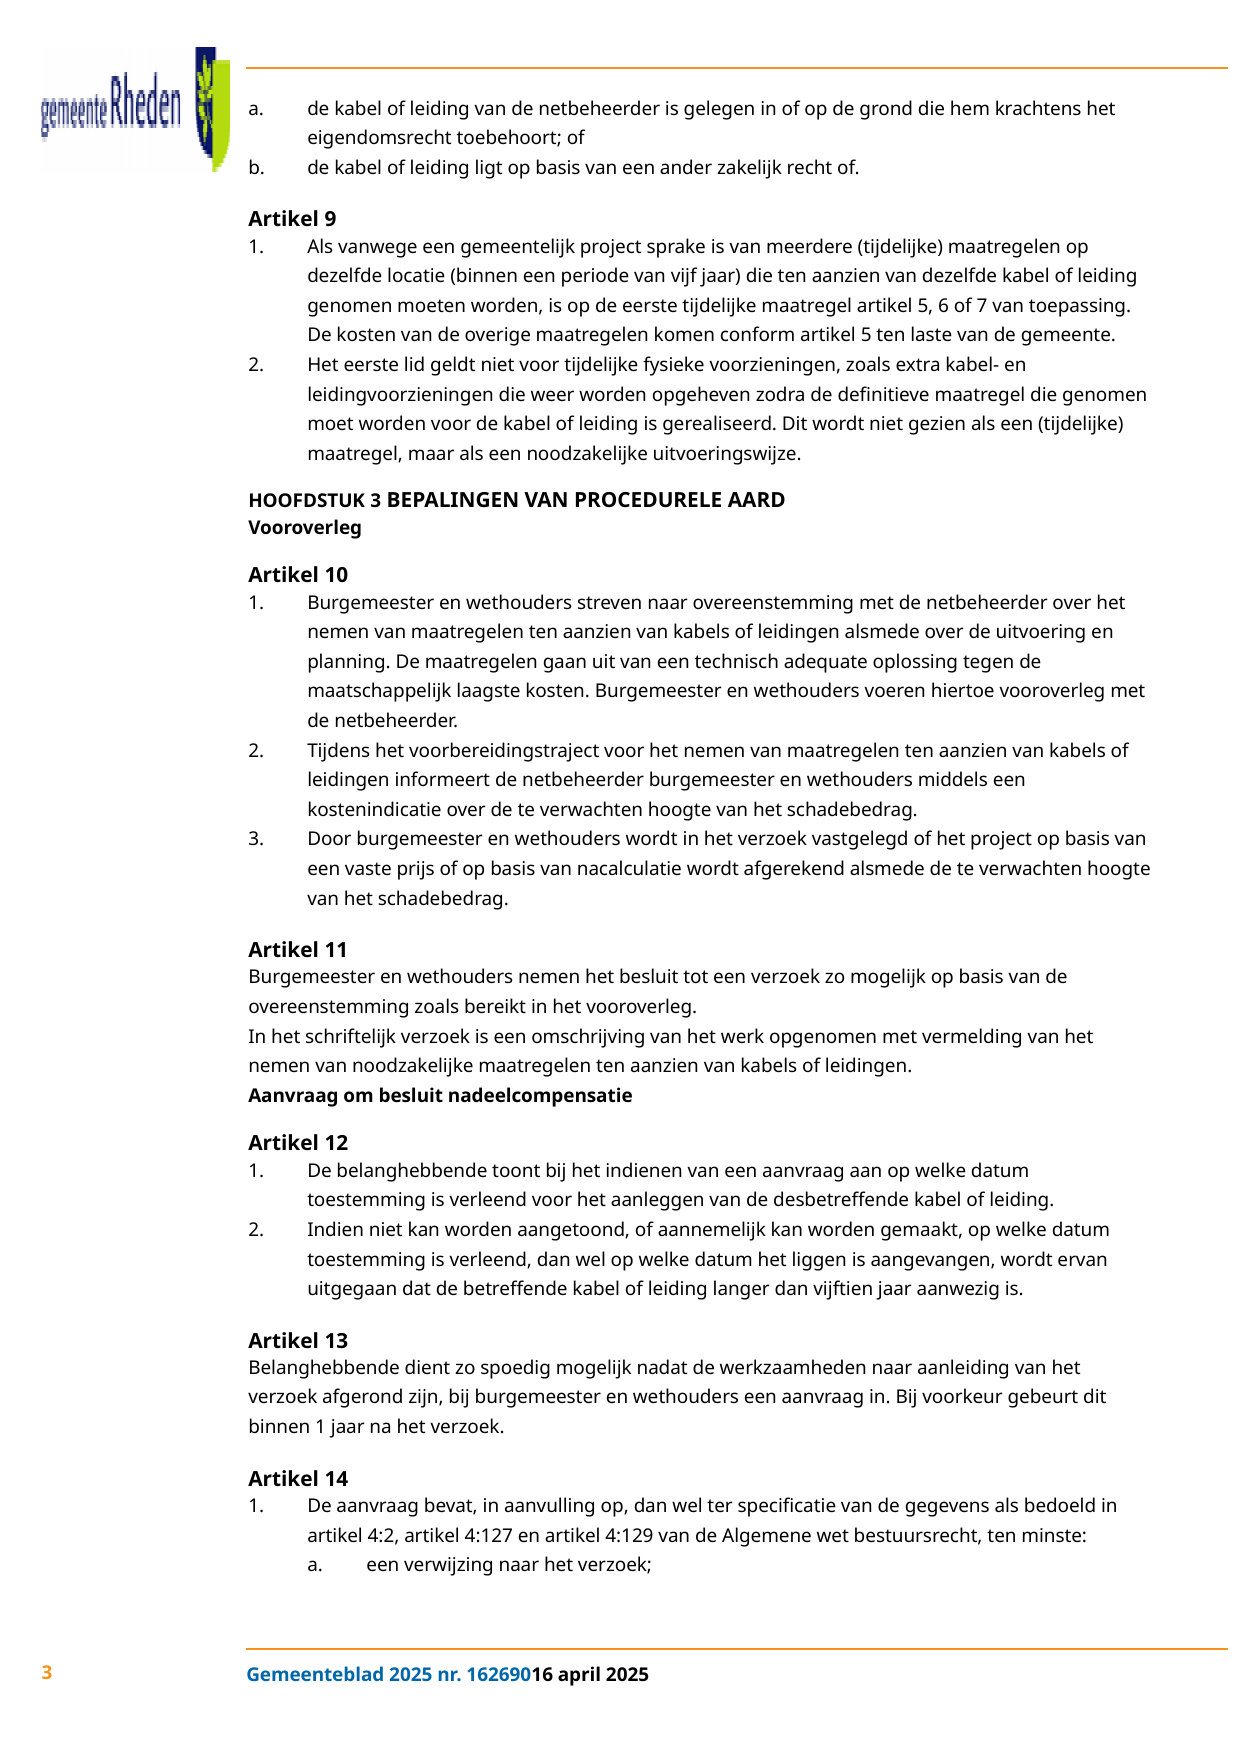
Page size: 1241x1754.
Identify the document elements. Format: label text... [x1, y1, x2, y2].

text Artikel 12 [248, 1128, 1152, 1157]
text Artikel 14 [248, 1464, 1152, 1492]
picture [41, 47, 231, 172]
text Artikel 10 [248, 561, 1152, 589]
text Vooroverleg [248, 514, 1152, 540]
text Belanghebbende dient zo spoedig mogelijk nadat de werkzaamheden naar aanleiding van het verzoek afgerond zijn, bij burgemeester en wethouders een aanvraag in. Bij voorkeur gebeurt dit binnen 1 jaar na het verzoek. [248, 1354, 1152, 1439]
list Als vanwege een gemeentelijk project sprake is van meerdere (tijdelijke) maatregelen op dezelfde locatie (binnen een periode van vijf jaar) die ten aanzien van dezelfde kabel of leiding genomen moeten worden, is op de eerste tijdelijke maatregel artikel 5, 6 of 7 van toepassing. De kosten van de overige maatregelen komen conform artikel 5 ten laste van de gemeente. [248, 233, 1152, 347]
list een verwijzing naar het verzoek; [307, 1551, 1152, 1577]
list De belanghebbende toont bij het indienen van een aanvraag aan op welke datum toestemming is verleend voor het aanleggen van de desbetreffende kabel of leiding. [248, 1157, 1152, 1212]
text In het schriftelijk verzoek is een omschrijving van het werk opgenomen met vermelding van het nemen van noodzakelijke maatregelen ten aanzien van kabels of leidingen. [248, 1023, 1152, 1078]
list De aanvraag bevat, in aanvulling op, dan wel ter specificatie van de gegevens als bedoeld in artikel 4:2, artikel 4:127 en artikel 4:129 van de Algemene wet bestuursrecht, ten minste: [248, 1492, 1152, 1547]
list Burgemeester en wethouders streven naar overeenstemming met de netbeheerder over het nemen van maatregelen ten aanzien van kabels of leidingen alsmede over de uitvoering en planning. De maatregelen gaan uit van een technisch adequate oplossing tegen de maatschappelijk laagste kosten. Burgemeester en wethouders voeren hiertoe vooroverleg met de netbeheerder. [248, 589, 1152, 733]
text Artikel 13 [248, 1326, 1152, 1354]
list Het eerste lid geldt niet voor tijdelijke fysieke voorzieningen, zoals extra kabel- en leidingvoorzieningen die weer worden opgeheven zodra de definitieve maatregel die genomen moet worden voor de kabel of leiding is gerealiseerd. Dit wordt niet gezien als een (tijdelijke) maatregel, maar als een noodzakelijke uitvoeringswijze. [248, 351, 1152, 466]
list Indien niet kan worden aangetoond, of aannemelijk kan worden gemaakt, op welke datum toestemming is verleend, dan wel op welke datum het liggen is aangevangen, wordt ervan uitgegaan dat de betreffende kabel of leiding langer dan vijftien jaar aanwezig is. [248, 1216, 1152, 1301]
list Door burgemeester en wethouders wordt in het verzoek vastgelegd of het project op basis van een vaste prijs of op basis van nacalculatie wordt afgerekend alsmede de te verwachten hoogte van het schadebedrag. [248, 826, 1152, 911]
text Artikel 11 [248, 935, 1152, 964]
text HOOFDSTUK 3 BEPALINGEN VAN PROCEDURELE AARD [248, 486, 1152, 514]
text Burgemeester en wethouders nemen het besluit tot een verzoek zo mogelijk op basis van de overeenstemming zoals bereikt in het vooroverleg. [248, 964, 1152, 1019]
list de kabel of leiding van de netbeheerder is gelegen in of op de grond die hem krachtens het eigendomsrecht toebehoort; of [248, 95, 1152, 150]
list Tijdens het voorbereidingstraject voor het nemen van maatregelen ten aanzien van kabels of leidingen informeert de netbeheerder burgemeester en wethouders middels een kostenindicatie over de te verwachten hoogte van het schadebedrag. [248, 737, 1152, 822]
text Aanvraag om besluit nadeelcompensatie [248, 1082, 1152, 1108]
list de kabel of leiding ligt op basis van een ander zakelijk recht of. [248, 154, 1152, 180]
text Artikel 9 [248, 204, 1152, 233]
